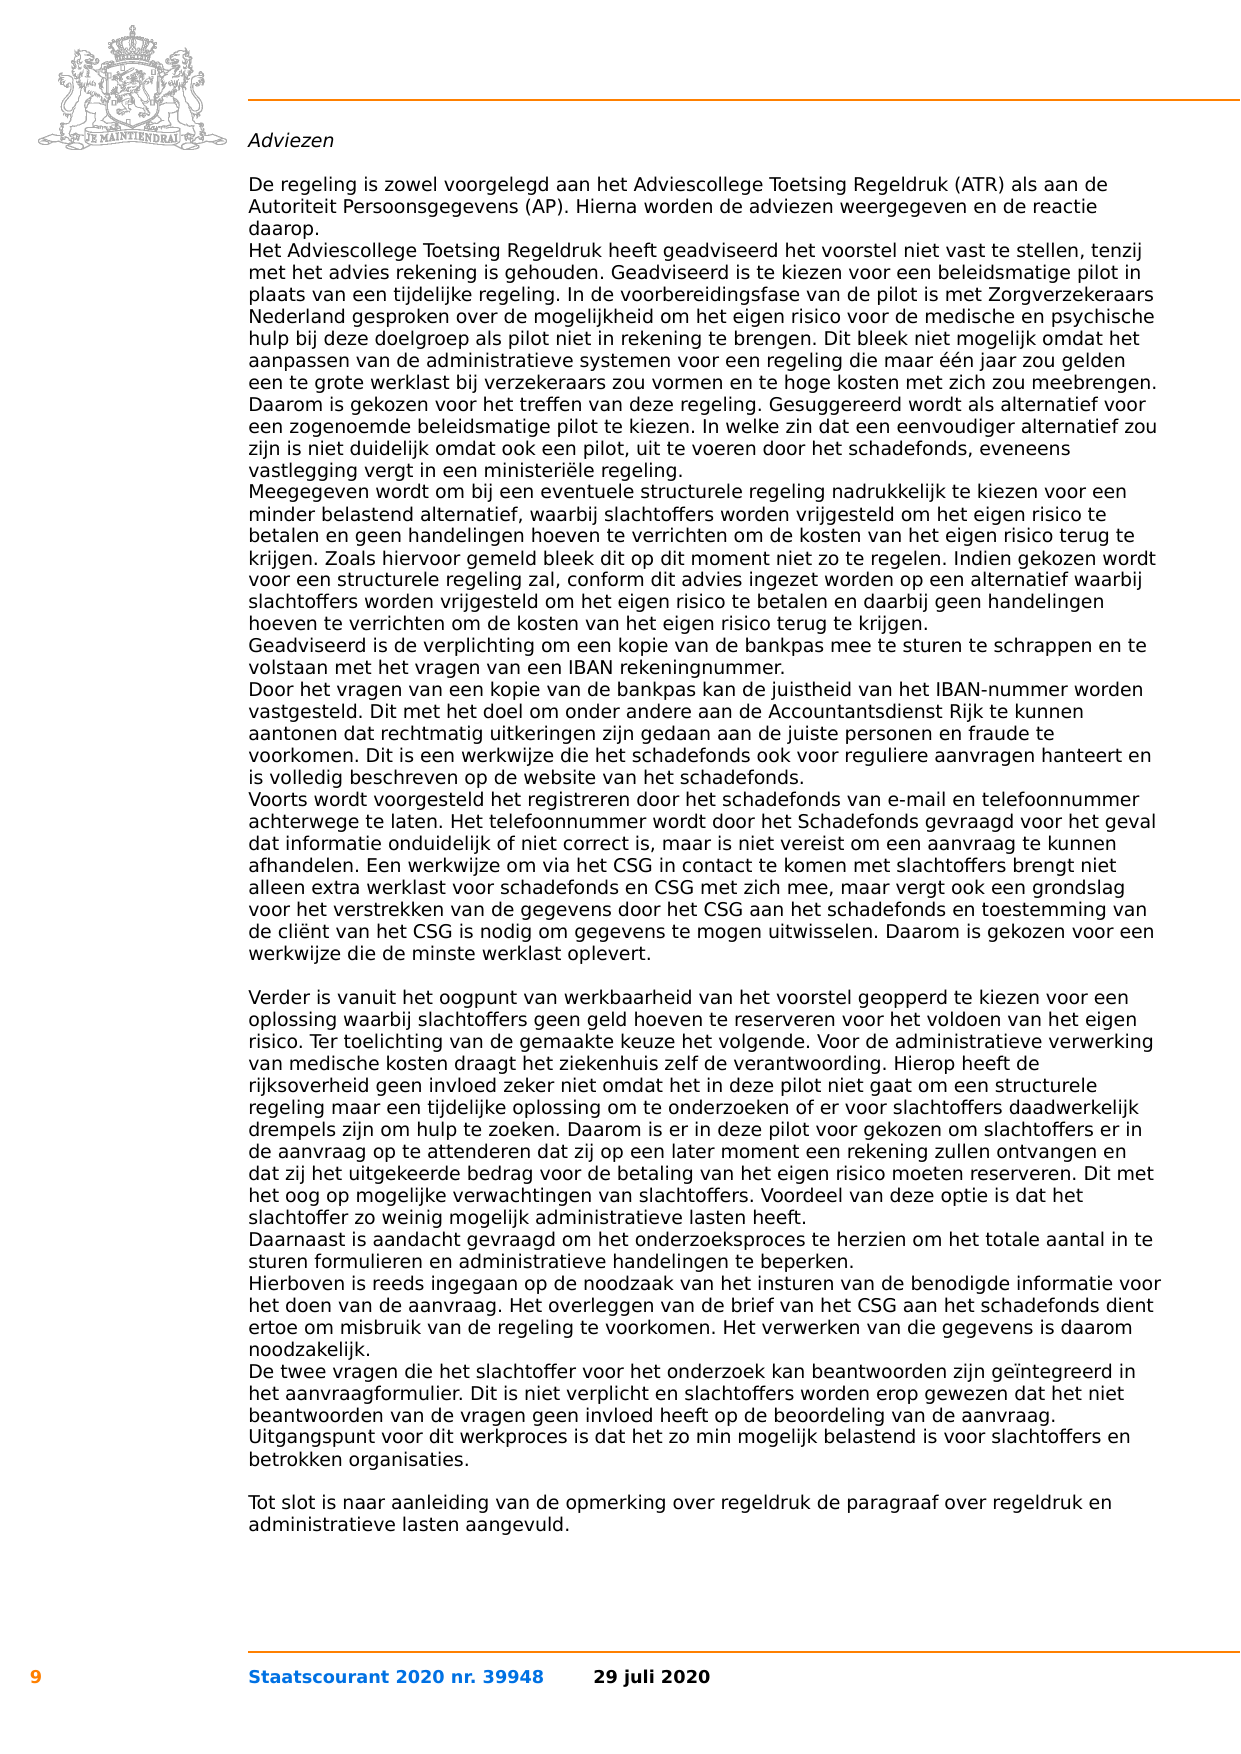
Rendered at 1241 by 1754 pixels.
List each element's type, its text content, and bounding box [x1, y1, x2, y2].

text Hierboven is reeds ingegaan op de noodzaak van het insturen van de benodigde informatie voor het doen van de aanvraag. Het overleggen van de brief van het CSG aan het schadefonds dient ertoe om misbruik van de regeling te voorkomen. Het verwerken van die gegevens is daarom noodzakelijk. [248, 1273, 1163, 1361]
text Geadviseerd is de verplichting om een kopie van de bankpas mee te sturen te schrappen en te volstaan met het vragen van een IBAN rekeningnummer. [248, 635, 1163, 679]
text Meegegeven wordt om bij een eventuele structurele regeling nadrukkelijk te kiezen voor een minder belastend alternatief, waarbij slachtoffers worden vrijgesteld om het eigen risico te betalen en geen handelingen hoeven te verrichten om de kosten van het eigen risico terug te krijgen. Zoals hiervoor gemeld bleek dit op dit moment niet zo te regelen. Indien gekozen wordt voor een structurele regeling zal, conform dit advies ingezet worden op een alternatief waarbij slachtoffers worden vrijgesteld om het eigen risico te betalen en daarbij geen handelingen hoeven te verrichten om de kosten van het eigen risico terug te krijgen. [248, 481, 1163, 635]
text De regeling is zowel voorgelegd aan het Adviescollege Toetsing Regeldruk (ATR) als aan de Autoriteit Persoonsgegevens (AP). Hierna worden de adviezen weergegeven en de reactie daarop. [248, 174, 1163, 240]
text Verder is vanuit het oogpunt van werkbaarheid van het voorstel geopperd te kiezen voor een oplossing waarbij slachtoffers geen geld hoeven te reserveren voor het voldoen van het eigen risico. Ter toelichting van de gemaakte keuze het volgende. Voor de administratieve verwerking van medische kosten draagt het ziekenhuis zelf de verantwoording. Hierop heeft de rijksoverheid geen invloed zeker niet omdat het in deze pilot niet gaat om een structurele regeling maar een tijdelijke oplossing om te onderzoeken of er voor slachtoffers daadwerkelijk drempels zijn om hulp te zoeken. Daarom is er in deze pilot voor gekozen om slachtoffers er in de aanvraag op te attenderen dat zij op een later moment een rekening zullen ontvangen en dat zij het uitgekeerde bedrag voor de betaling van het eigen risico moeten reserveren. Dit met het oog op mogelijke verwachtingen van slachtoffers. Voordeel van deze optie is dat het slachtoffer zo weinig mogelijk administratieve lasten heeft. [248, 987, 1163, 1229]
text Het Adviescollege Toetsing Regeldruk heeft geadviseerd het voorstel niet vast te stellen, tenzij met het advies rekening is gehouden. Geadviseerd is te kiezen voor een beleidsmatige pilot in plaats van een tijdelijke regeling. In de voorbereidingsfase van de pilot is met Zorgverzekeraars Nederland gesproken over de mogelijkheid om het eigen risico voor de medische en psychische hulp bij deze doelgroep als pilot niet in rekening te brengen. Dit bleek niet mogelijk omdat het aanpassen van de administratieve systemen voor een regeling die maar één jaar zou gelden een te grote werklast bij verzekeraars zou vormen en te hoge kosten met zich zou meebrengen. Daarom is gekozen voor het treffen van deze regeling. Gesuggereerd wordt als alternatief voor een zogenoemde beleidsmatige pilot te kiezen. In welke zin dat een eenvoudiger alternatief zou zijn is niet duidelijk omdat ook een pilot, uit te voeren door het schadefonds, eveneens vastlegging vergt in een ministeriële regeling. [248, 240, 1163, 481]
text Daarnaast is aandacht gevraagd om het onderzoeksproces te herzien om het totale aantal in te sturen formulieren en administratieve handelingen te beperken. [248, 1229, 1163, 1273]
text De twee vragen die het slachtoffer voor het onderzoek kan beantwoorden zijn geïntegreerd in het aanvraagformulier. Dit is niet verplicht en slachtoffers worden erop gewezen dat het niet beantwoorden van de vragen geen invloed heeft op de beoordeling van de aanvraag. Uitgangspunt voor dit werkproces is dat het zo min mogelijk belastend is voor slachtoffers en betrokken organisaties. [248, 1361, 1163, 1470]
text Tot slot is naar aanleiding van de opmerking over regeldruk de paragraaf over regeldruk en administratieve lasten aangevuld. [248, 1492, 1163, 1536]
picture [38, 25, 227, 150]
subtitle Adviezen [248, 130, 1163, 152]
text Voorts wordt voorgesteld het registreren door het schadefonds van e-mail en telefoonnummer achterwege te laten. Het telefoonnummer wordt door het Schadefonds gevraagd voor het geval dat informatie onduidelijk of niet correct is, maar is niet vereist om een aanvraag te kunnen afhandelen. Een werkwijze om via het CSG in contact te komen met slachtoffers brengt niet alleen extra werklast voor schadefonds en CSG met zich mee, maar vergt ook een grondslag voor het verstrekken van de gegevens door het CSG aan het schadefonds en toestemming van de cliënt van het CSG is nodig om gegevens te mogen uitwisselen. Daarom is gekozen voor een werkwijze die de minste werklast oplevert. [248, 789, 1163, 965]
text Door het vragen van een kopie van de bankpas kan de juistheid van het IBAN-nummer worden vastgesteld. Dit met het doel om onder andere aan de Accountantsdienst Rijk te kunnen aantonen dat rechtmatig uitkeringen zijn gedaan aan de juiste personen en fraude te voorkomen. Dit is een werkwijze die het schadefonds ook voor reguliere aanvragen hanteert en is volledig beschreven op de website van het schadefonds. [248, 679, 1163, 789]
